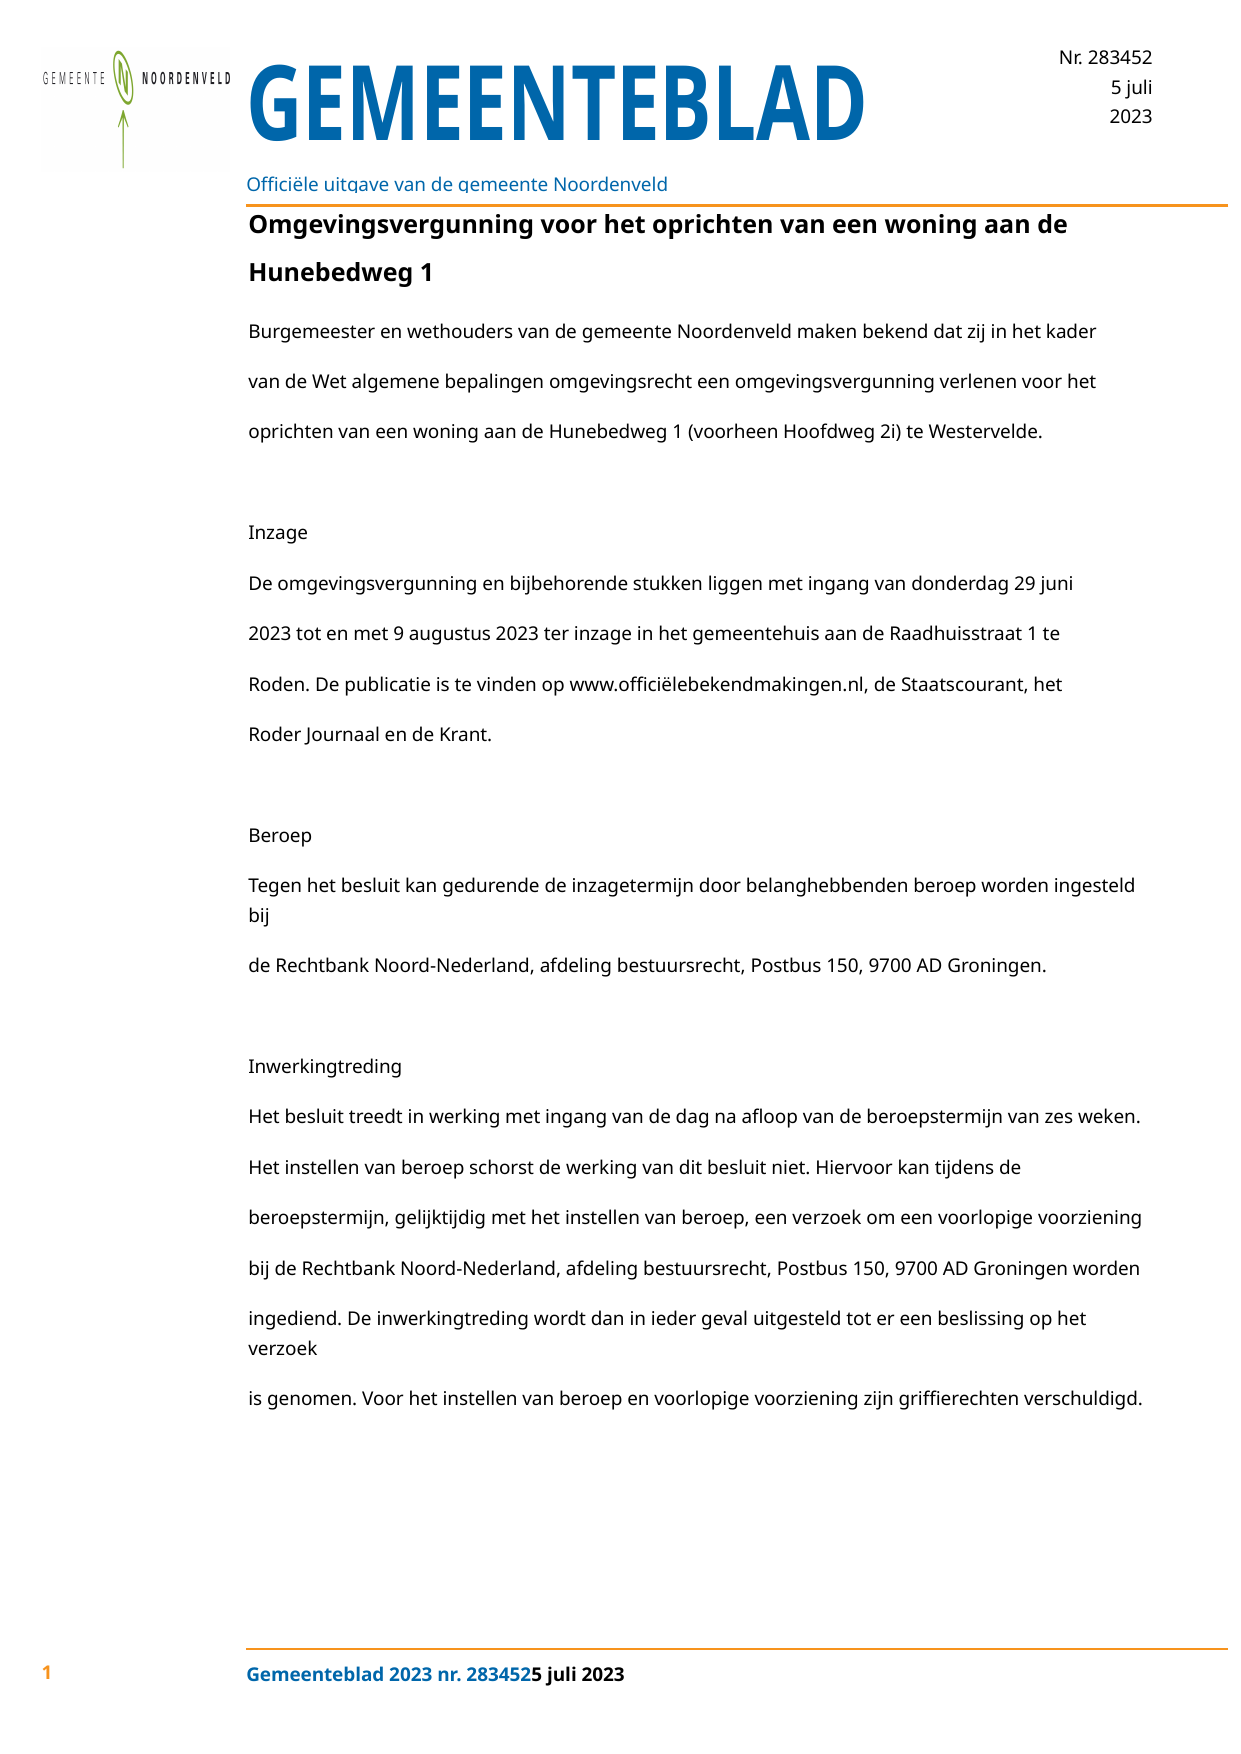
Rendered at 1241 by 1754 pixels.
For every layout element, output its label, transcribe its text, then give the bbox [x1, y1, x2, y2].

text Inzage [248, 519, 1152, 545]
picture [41, 47, 231, 172]
text Het instellen van beroep schorst de werking van dit besluit niet. Hiervoor kan tijdens de [248, 1154, 1152, 1180]
text de Rechtbank Noord-Nederland, afdeling bestuursrecht, Postbus 150, 9700 AD Groningen. [248, 952, 1152, 978]
text Roden. De publicatie is te vinden op www.officiëlebekendmakingen.nl, de Staatscourant, het [248, 671, 1152, 697]
text Roder Journaal en de Krant. [248, 721, 1152, 747]
text bij de Rechtbank Noord-Nederland, afdeling bestuursrecht, Postbus 150, 9700 AD Groningen worden [248, 1255, 1152, 1281]
text Tegen het besluit kan gedurende de inzagetermijn door belanghebbenden beroep worden ingesteld bij [248, 872, 1152, 928]
text oprichten van een woning aan de Hunebedweg 1 (voorheen Hoofdweg 2i) te Westervelde. [248, 419, 1152, 444]
text Inwerkingtreding [248, 1053, 1152, 1079]
text 2023 tot en met 9 augustus 2023 ter inzage in het gemeentehuis aan de Raadhuisstraat 1 te [248, 620, 1152, 646]
text van de Wet algemene bepalingen omgevingsrecht een omgevingsvergunning verlenen voor het [248, 368, 1152, 394]
text De omgevingsvergunning en bijbehorende stukken liggen met ingang van donderdag 29 juni [248, 570, 1152, 596]
text Omgevingsvergunning voor het oprichten van een woning aan de Hunebedweg 1 [248, 207, 1152, 288]
text Beroep [248, 822, 1152, 848]
text is genomen. Voor het instellen van beroep en voorlopige voorziening zijn griffierechten verschuldigd. [248, 1385, 1152, 1411]
text beroepstermijn, gelijktijdig met het instellen van beroep, een verzoek om een voorlopige voorziening [248, 1204, 1152, 1230]
text Het besluit treedt in werking met ingang van de dag na afloop van de beroepstermijn van zes weken. [248, 1104, 1152, 1129]
text ingediend. De inwerkingtreding wordt dan in ieder geval uitgesteld tot er een beslissing op het verzoek [248, 1305, 1152, 1361]
text Burgemeester en wethouders van de gemeente Noordenveld maken bekend dat zij in het kader [248, 318, 1152, 344]
